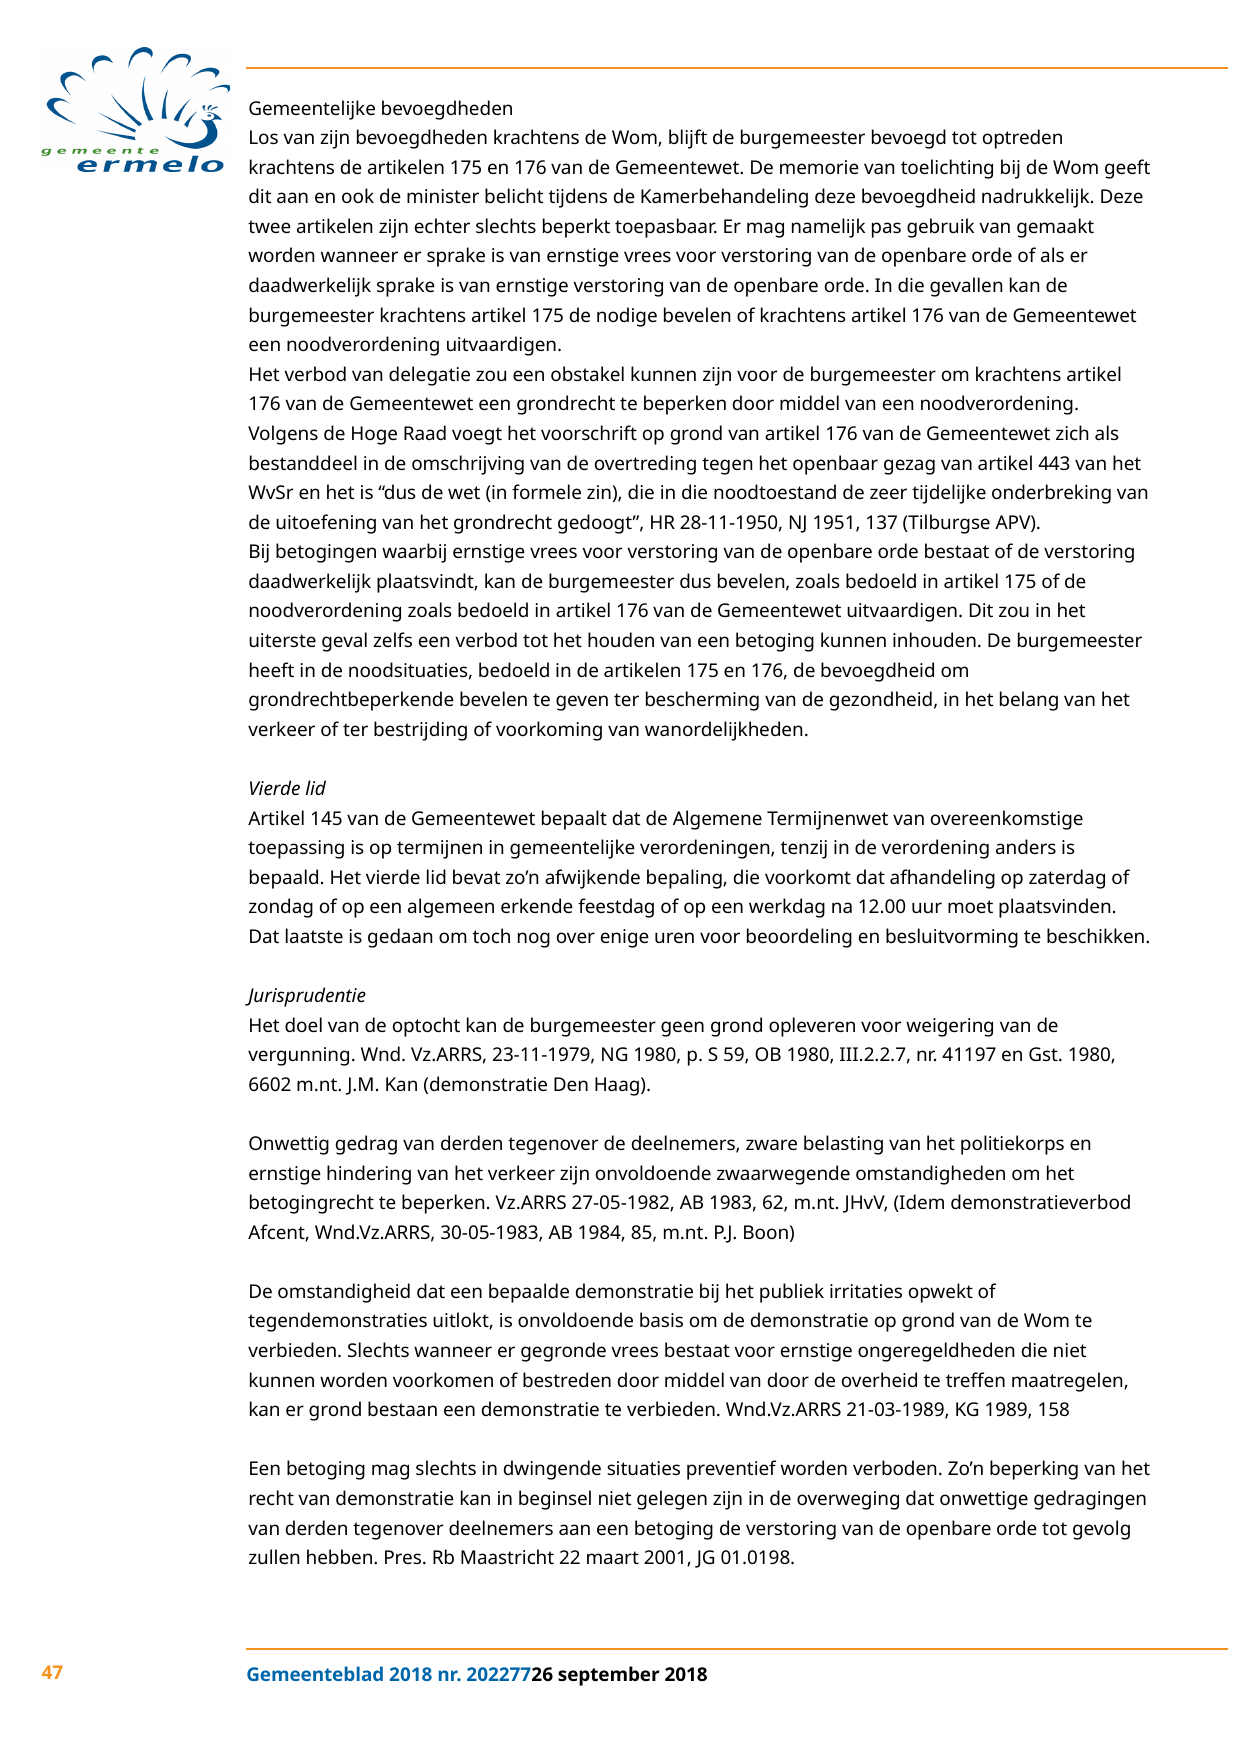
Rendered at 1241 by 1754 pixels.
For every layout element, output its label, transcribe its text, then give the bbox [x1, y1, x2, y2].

text Bij betogingen waarbij ernstige vrees voor verstoring van de openbare orde bestaat of de verstoring daadwerkelijk plaatsvindt, kan de burgemeester dus bevelen, zoals bedoeld in artikel 175 of de noodverordening zoals bedoeld in artikel 176 van de Gemeentewet uitvaardigen. Dit zou in het uiterste geval zelfs een verbod tot het houden van een betoging kunnen inhouden. De burgemeester heeft in de noodsituaties, bedoeld in de artikelen 175 en 176, de bevoegdheid om grondrechtbeperkende bevelen te geven ter bescherming van de gezondheid, in het belang van het verkeer of ter bestrijding of voorkoming van wanordelijkheden. [248, 538, 1152, 742]
text Artikel 145 van de Gemeentewet bepaalt dat de Algemene Termijnenwet van overeenkomstige toepassing is op termijnen in gemeentelijke verordeningen, tenzij in de verordening anders is bepaald. Het vierde lid bevat zo’n afwijkende bepaling, die voorkomt dat afhandeling op zaterdag of zondag of op een algemeen erkende feestdag of op een werkdag na 12.00 uur moet plaatsvinden. Dat laatste is gedaan om toch nog over enige uren voor beoordeling en besluitvorming te beschikken. [248, 805, 1152, 949]
text Een betoging mag slechts in dwingende situaties preventief worden verboden. Zo’n beperking van het recht van demonstratie kan in beginsel niet gelegen zijn in de overweging dat onwettige gedragingen van derden tegenover deelnemers aan een betoging de verstoring van de openbare orde tot gevolg zullen hebben. Pres. Rb Maastricht 22 maart 2001, JG 01.0198. [248, 1456, 1152, 1570]
picture [41, 47, 231, 172]
text Jurisprudentie [248, 982, 1152, 1008]
text De omstandigheid dat een bepaalde demonstratie bij het publiek irritaties opwekt of tegendemonstraties uitlokt, is onvoldoende basis om de demonstratie op grond van de Wom te verbieden. Slechts wanneer er gegronde vrees bestaat voor ernstige ongeregeldheden die niet kunnen worden voorkomen of bestreden door middel van door de overheid te treffen maatregelen, kan er grond bestaan een demonstratie te verbieden. Wnd.Vz.ARRS 21-03-1989, KG 1989, 158 [248, 1278, 1152, 1422]
text Vierde lid [248, 775, 1152, 801]
text Het doel van de optocht kan de burgemeester geen grond opleveren voor weigering van de vergunning. Wnd. Vz.ARRS, 23-11-1979, NG 1980, p. S 59, OB 1980, III.2.2.7, nr. 41197 en Gst. 1980, 6602 m.nt. J.M. Kan (demonstratie Den Haag). [248, 1012, 1152, 1097]
text Los van zijn bevoegdheden krachtens de Wom, blijft de burgemeester bevoegd tot optreden krachtens de artikelen 175 en 176 van de Gemeentewet. De memorie van toelichting bij de Wom geeft dit aan en ook de minister belicht tijdens de Kamerbehandeling deze bevoegdheid nadrukkelijk. Deze twee artikelen zijn echter slechts beperkt toepasbaar. Er mag namelijk pas gebruik van gemaakt worden wanneer er sprake is van ernstige vrees voor verstoring van de openbare orde of als er daadwerkelijk sprake is van ernstige verstoring van de openbare orde. In die gevallen kan de burgemeester krachtens artikel 175 de nodige bevelen of krachtens artikel 176 van de Gemeentewet een noodverordening uitvaardigen. [248, 124, 1152, 357]
text Onwettig gedrag van derden tegenover de deelnemers, zware belasting van het politiekorps en ernstige hindering van het verkeer zijn onvoldoende zwaarwegende omstandigheden om het betogingrecht te beperken. Vz.ARRS 27-05-1982, AB 1983, 62, m.nt. JHvV, (Idem demonstratieverbod Afcent, Wnd.Vz.ARRS, 30-05-1983, AB 1984, 85, m.nt. P.J. Boon) [248, 1130, 1152, 1245]
text Het verbod van delegatie zou een obstakel kunnen zijn voor de burgemeester om krachtens artikel 176 van de Gemeentewet een grondrecht te beperken door middel van een noodverordening. Volgens de Hoge Raad voegt het voorschrift op grond van artikel 176 van de Gemeentewet zich als bestanddeel in de omschrijving van de overtreding tegen het openbaar gezag van artikel 443 van het WvSr en het is “dus de wet (in formele zin), die in die noodtoestand de zeer tijdelijke onderbreking van de uitoefening van het grondrecht gedoogt”, HR 28-11-1950, NJ 1951, 137 (Tilburgse APV). [248, 361, 1152, 535]
text Gemeentelijke bevoegdheden [248, 95, 1152, 121]
